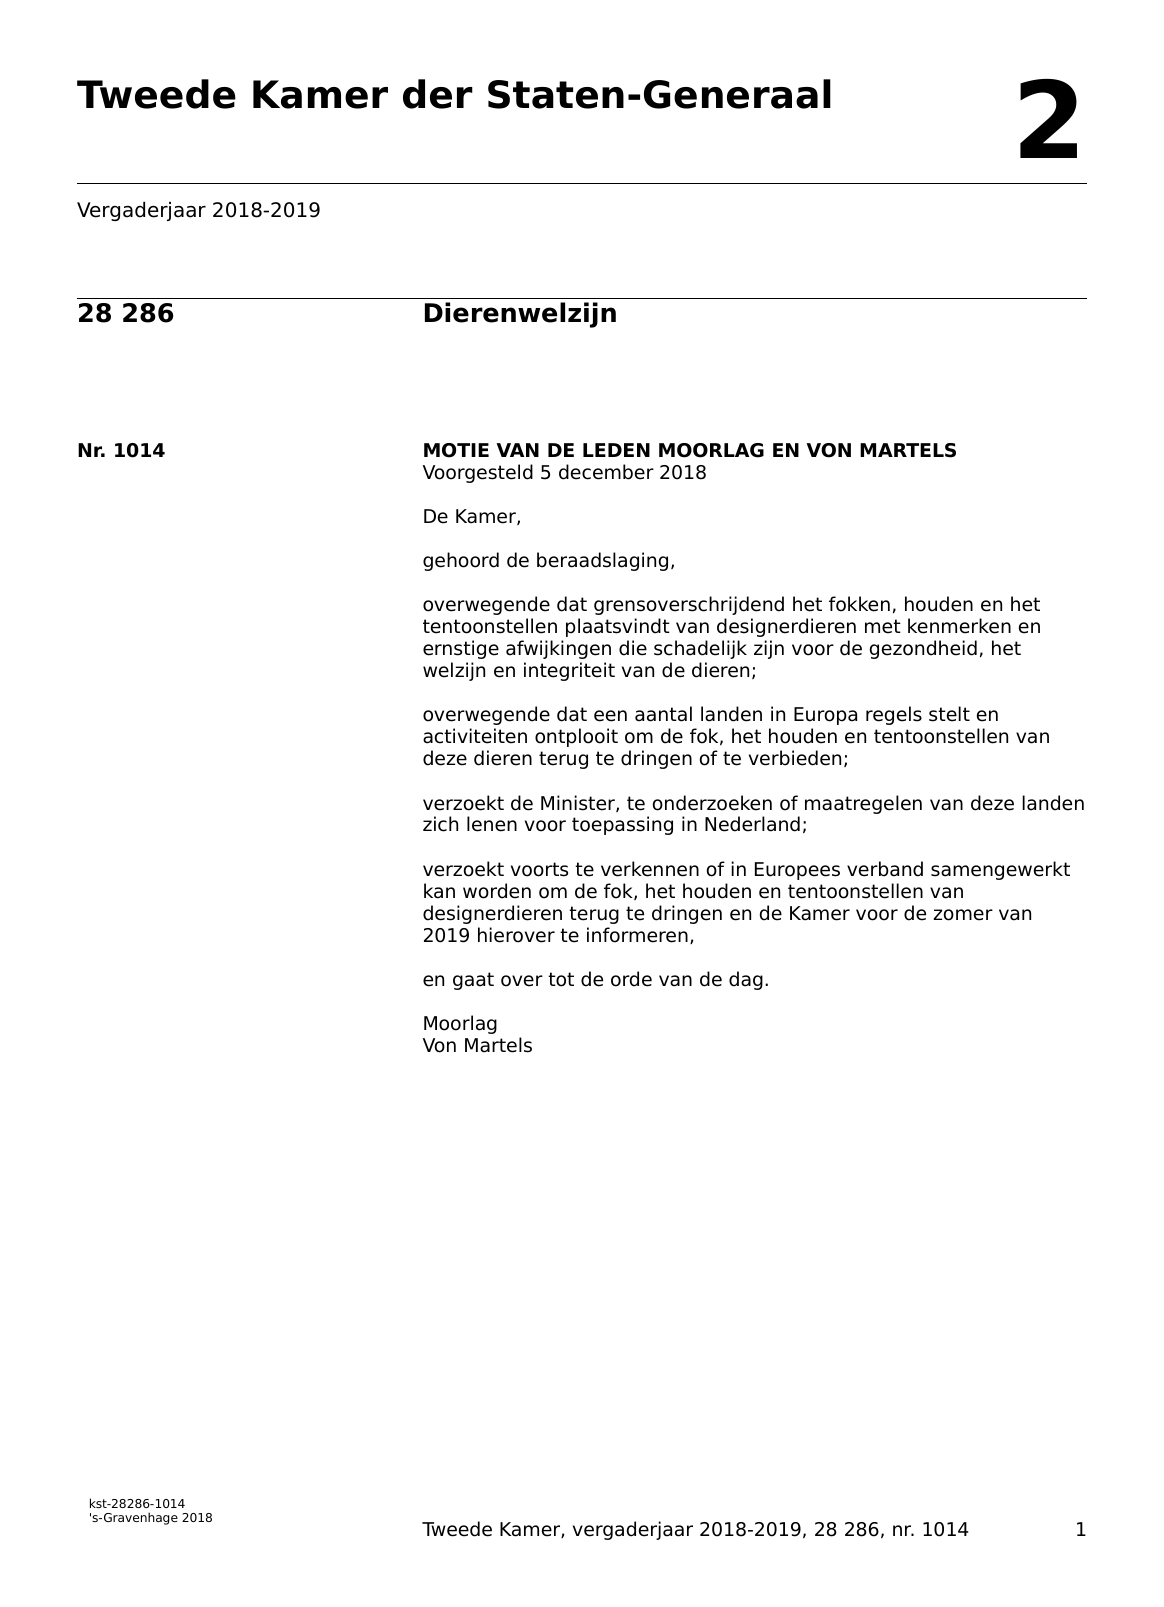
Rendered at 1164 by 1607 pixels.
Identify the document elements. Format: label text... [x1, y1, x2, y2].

text verzoekt voorts te verkennen of in Europees verband samengewerkt kan worden om de fok, het houden en tentoonstellen van designerdieren terug te dringen en de Kamer voor de zomer van 2019 hierover te informeren, [422, 858, 1087, 946]
text Voorgesteld 5 december 2018 [422, 462, 1087, 484]
text Moorlag [422, 1013, 1087, 1035]
subtitle Nr. 1014 MOTIE VAN DE LEDEN MOORLAG EN VON MARTELS [77, 440, 1087, 462]
table_cell Vergaderjaar 2018-2019 [77, 184, 1087, 298]
text 's-Gravenhage 2018 [88, 1511, 323, 1525]
text gehoord de beraadslaging, [422, 550, 1087, 572]
subtitle 28 286 Dierenwelzijn [77, 299, 1087, 329]
text Von Martels [422, 1035, 1087, 1057]
text kst-28286-1014 [88, 1497, 323, 1511]
table_header Tweede Kamer der Staten-Generaal [77, 59, 886, 183]
table_header 2 [886, 59, 1087, 183]
text overwegende dat een aantal landen in Europa regels stelt en activiteiten ontplooit om de fok, het houden en tentoonstellen van deze dieren terug te dringen of te verbieden; [422, 704, 1087, 770]
text verzoekt de Minister, te onderzoeken of maatregelen van deze landen zich lenen voor toepassing in Nederland; [422, 792, 1087, 836]
text en gaat over tot de orde van de dag. [422, 969, 1087, 991]
text De Kamer, [422, 506, 1087, 528]
text overwegende dat grensoverschrijdend het fokken, houden en het tentoonstellen plaatsvindt van designerdieren met kenmerken en ernstige afwijkingen die schadelijk zijn voor de gezondheid, het welzijn en integriteit van de dieren; [422, 594, 1087, 682]
